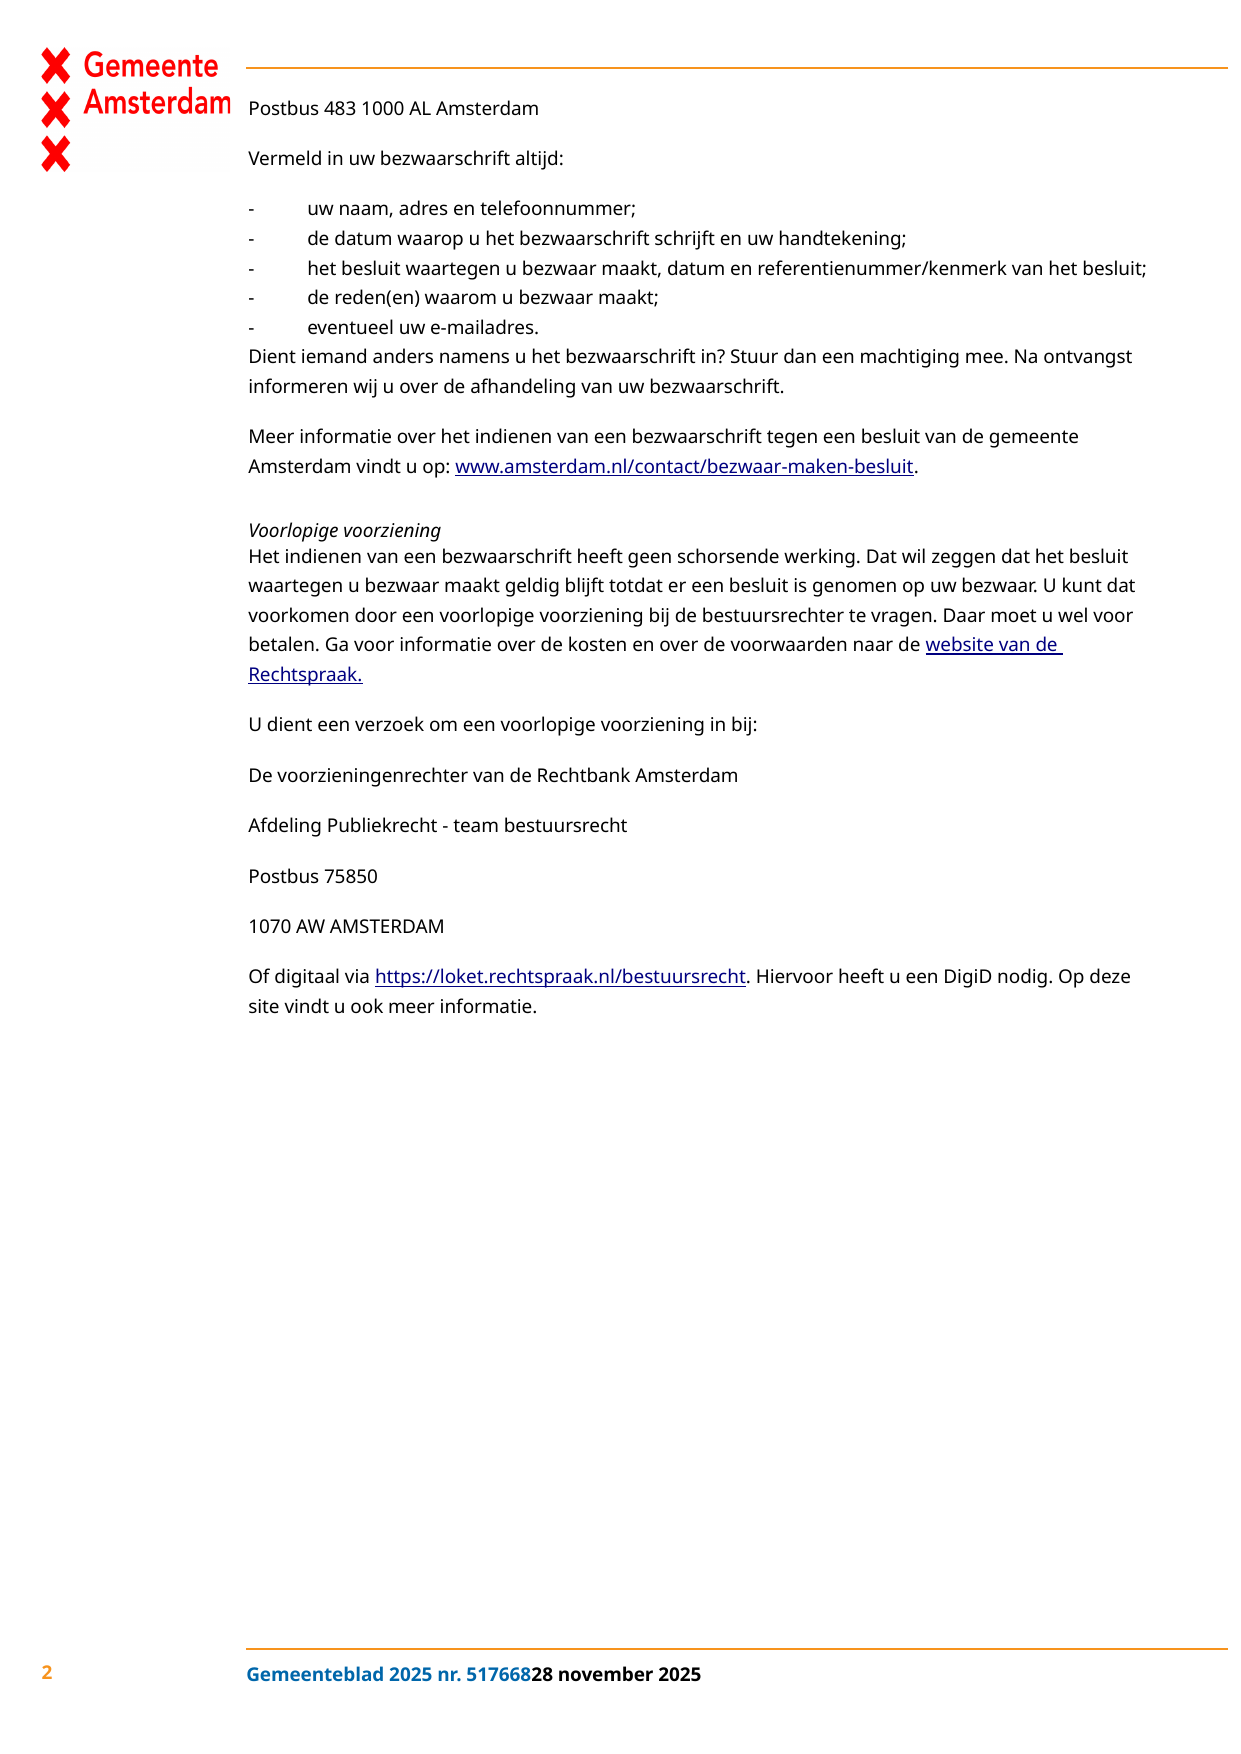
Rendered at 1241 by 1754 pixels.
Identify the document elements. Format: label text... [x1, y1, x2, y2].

list het besluit waartegen u bezwaar maakt, datum en referentienummer/kenmerk van het besluit; [248, 255, 1152, 281]
text Dient iemand anders namens u het bezwaarschrift in? Stuur dan een machtiging mee. Na ontvangst informeren wij u over de afhandeling van uw bezwaarschrift. [248, 343, 1152, 399]
text Vermeld in uw bezwaarschrift altijd: [248, 145, 1152, 171]
text Postbus 75850 [248, 863, 1152, 888]
text Voorlopige voorziening [248, 517, 1152, 543]
list de datum waarop u het bezwaarschrift schrijft en uw handtekening; [248, 225, 1152, 251]
list de reden(en) waarom u bezwaar maakt; [248, 284, 1152, 310]
text De voorzieningenrechter van de Rechtbank Amsterdam [248, 762, 1152, 788]
text U dient een verzoek om een voorlopige voorziening in bij: [248, 712, 1152, 737]
text 1070 AW AMSTERDAM [248, 913, 1152, 939]
text Postbus 483 1000 AL Amsterdam [248, 95, 1152, 121]
picture [41, 47, 231, 172]
text Het indienen van een bezwaarschrift heeft geen schorsende werking. Dat wil zeggen dat het besluit waartegen u bezwaar maakt geldig blijft totdat er een besluit is genomen op uw bezwaar. U kunt dat voorkomen door een voorlopige voorziening bij de bestuursrechter te vragen. Daar moet u wel voor betalen. Ga voor informatie over de kosten en over de voorwaarden naar de website van de Rechtspraak. [248, 543, 1152, 687]
text Afdeling Publiekrecht - team bestuursrecht [248, 812, 1152, 838]
text Meer informatie over het indienen van een bezwaarschrift tegen een besluit van de gemeente Amsterdam vindt u op: www.amsterdam.nl/contact/bezwaar-maken-besluit. [248, 423, 1152, 479]
text Of digitaal via https://loket.rechtspraak.nl/bestuursrecht. Hiervoor heeft u een DigiD nodig. Op deze site vindt u ook meer informatie. [248, 964, 1152, 1019]
list uw naam, adres en telefoonnummer; [248, 196, 1152, 221]
list eventueel uw e-mailadres. [248, 314, 1152, 340]
